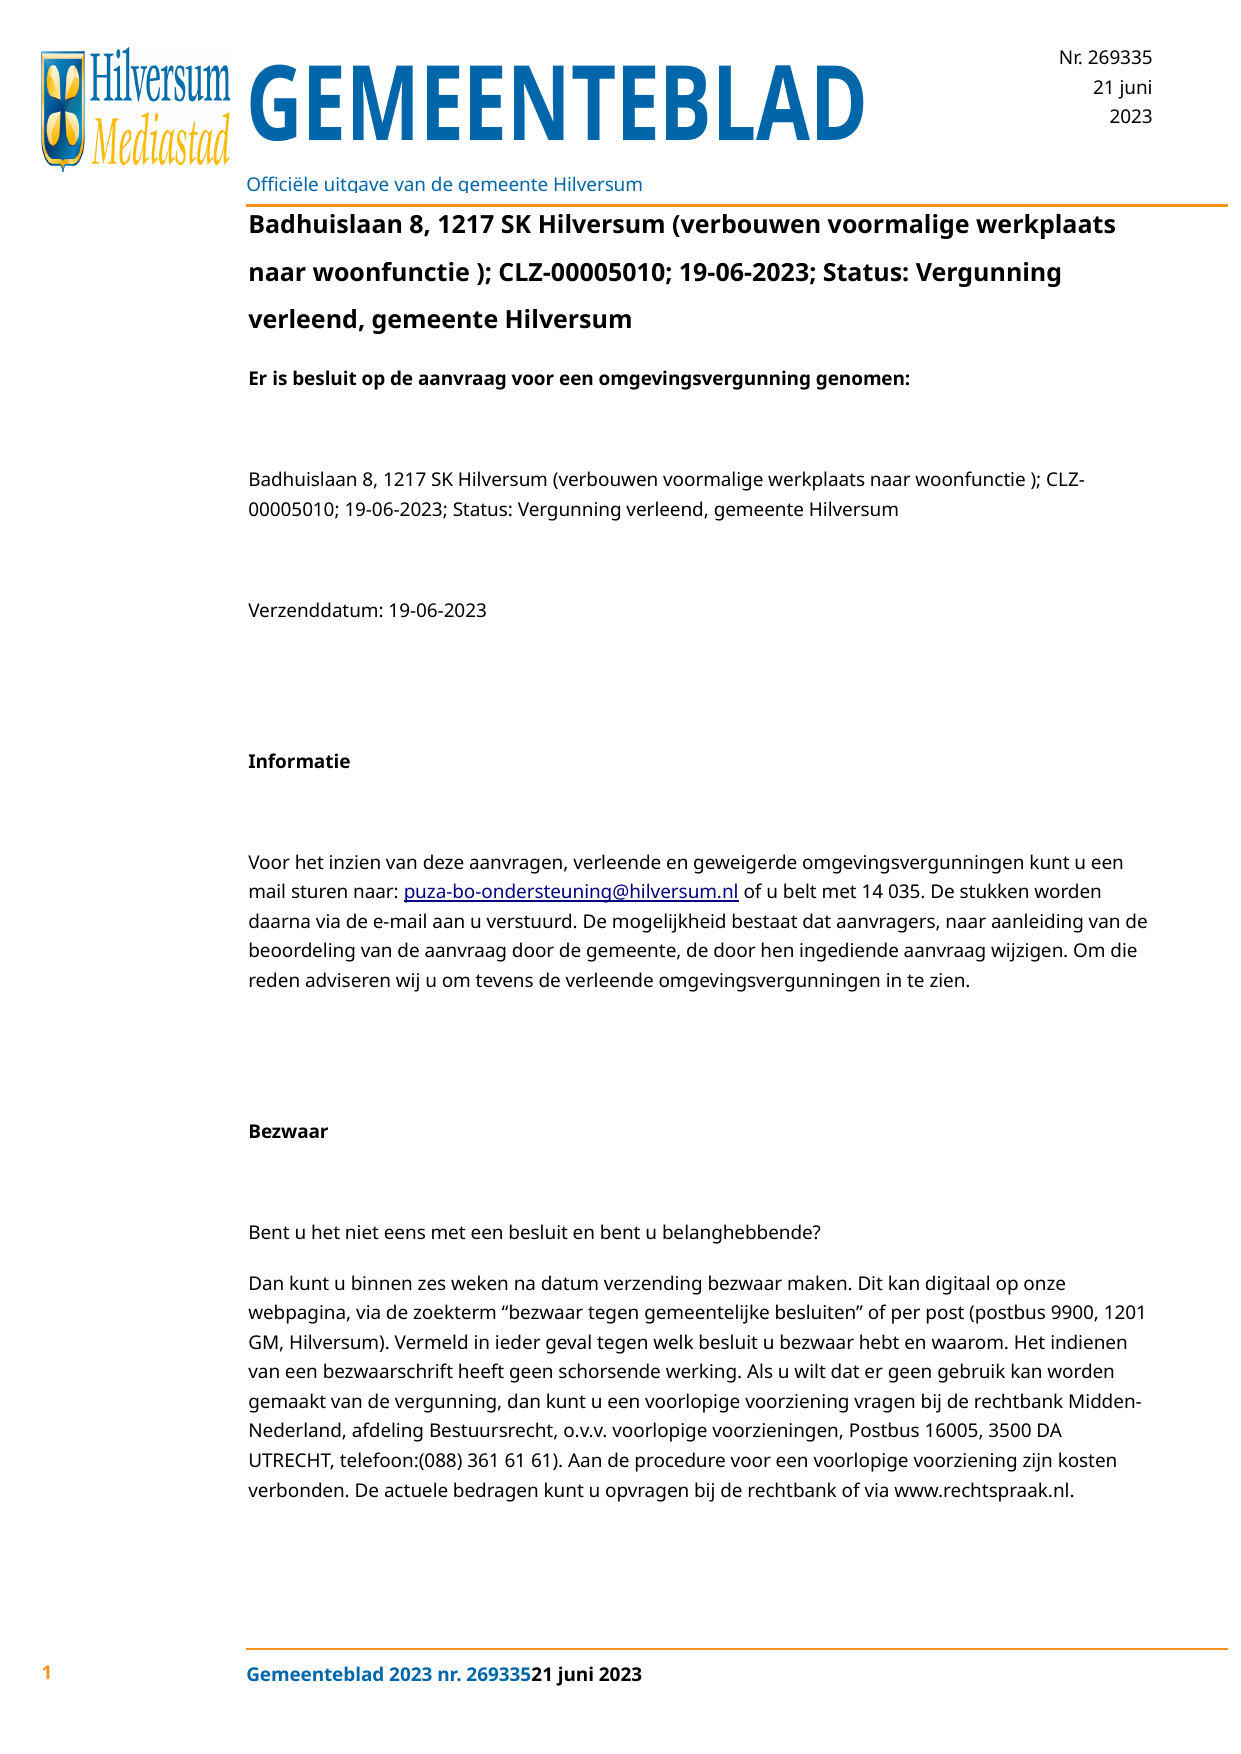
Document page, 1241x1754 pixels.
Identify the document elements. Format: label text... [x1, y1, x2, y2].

text Informatie [248, 748, 1152, 774]
text Dan kunt u binnen zes weken na datum verzending bezwaar maken. Dit kan digitaal op onze webpagina, via de zoekterm “bezwaar tegen gemeentelijke besluiten” of per post (postbus 9900, 1201 GM, Hilversum). Vermeld in ieder geval tegen welk besluit u bezwaar hebt en waarom. Het indienen van een bezwaarschrift heeft geen schorsende werking. Als u wilt dat er geen gebruik kan worden gemaakt van de vergunning, dan kunt u een voorlopige voorziening vragen bij de rechtbank Midden-Nederland, afdeling Bestuursrecht, o.v.v. voorlopige voorzieningen, Postbus 16005, 3500 DA UTRECHT, telefoon:(088) 361 61 61). Aan de procedure voor een voorlopige voorziening zijn kosten verbonden. De actuele bedragen kunt u opvragen bij de rechtbank of via www.rechtspraak.nl. [248, 1270, 1152, 1502]
text Badhuislaan 8, 1217 SK Hilversum (verbouwen voormalige werkplaats naar woonfunctie ); CLZ-00005010; 19-06-2023; Status: Vergunning verleend, gemeente Hilversum [248, 207, 1152, 336]
picture [41, 47, 231, 172]
text Bezwaar [248, 1118, 1152, 1144]
text Bent u het niet eens met een besluit en bent u belanghebbende? [248, 1219, 1152, 1245]
text Er is besluit op de aanvraag voor een omgevingsvergunning genomen: [248, 366, 1152, 391]
text Badhuislaan 8, 1217 SK Hilversum (verbouwen voormalige werkplaats naar woonfunctie ); CLZ-00005010; 19-06-2023; Status: Vergunning verleend, gemeente Hilversum [248, 466, 1152, 522]
text Voor het inzien van deze aanvragen, verleende en geweigerde omgevingsvergunningen kunt u een mail sturen naar: puza-bo-ondersteuning@hilversum.nl of u belt met 14 035. De stukken worden daarna via de e-mail aan u verstuurd. De mogelijkheid bestaat dat aanvragers, naar aanleiding van de beoordeling van de aanvraag door de gemeente, de door hen ingediende aanvraag wijzigen. Om die reden adviseren wij u om tevens de verleende omgevingsvergunningen in te zien. [248, 849, 1152, 993]
text Verzenddatum: 19-06-2023 [248, 597, 1152, 622]
